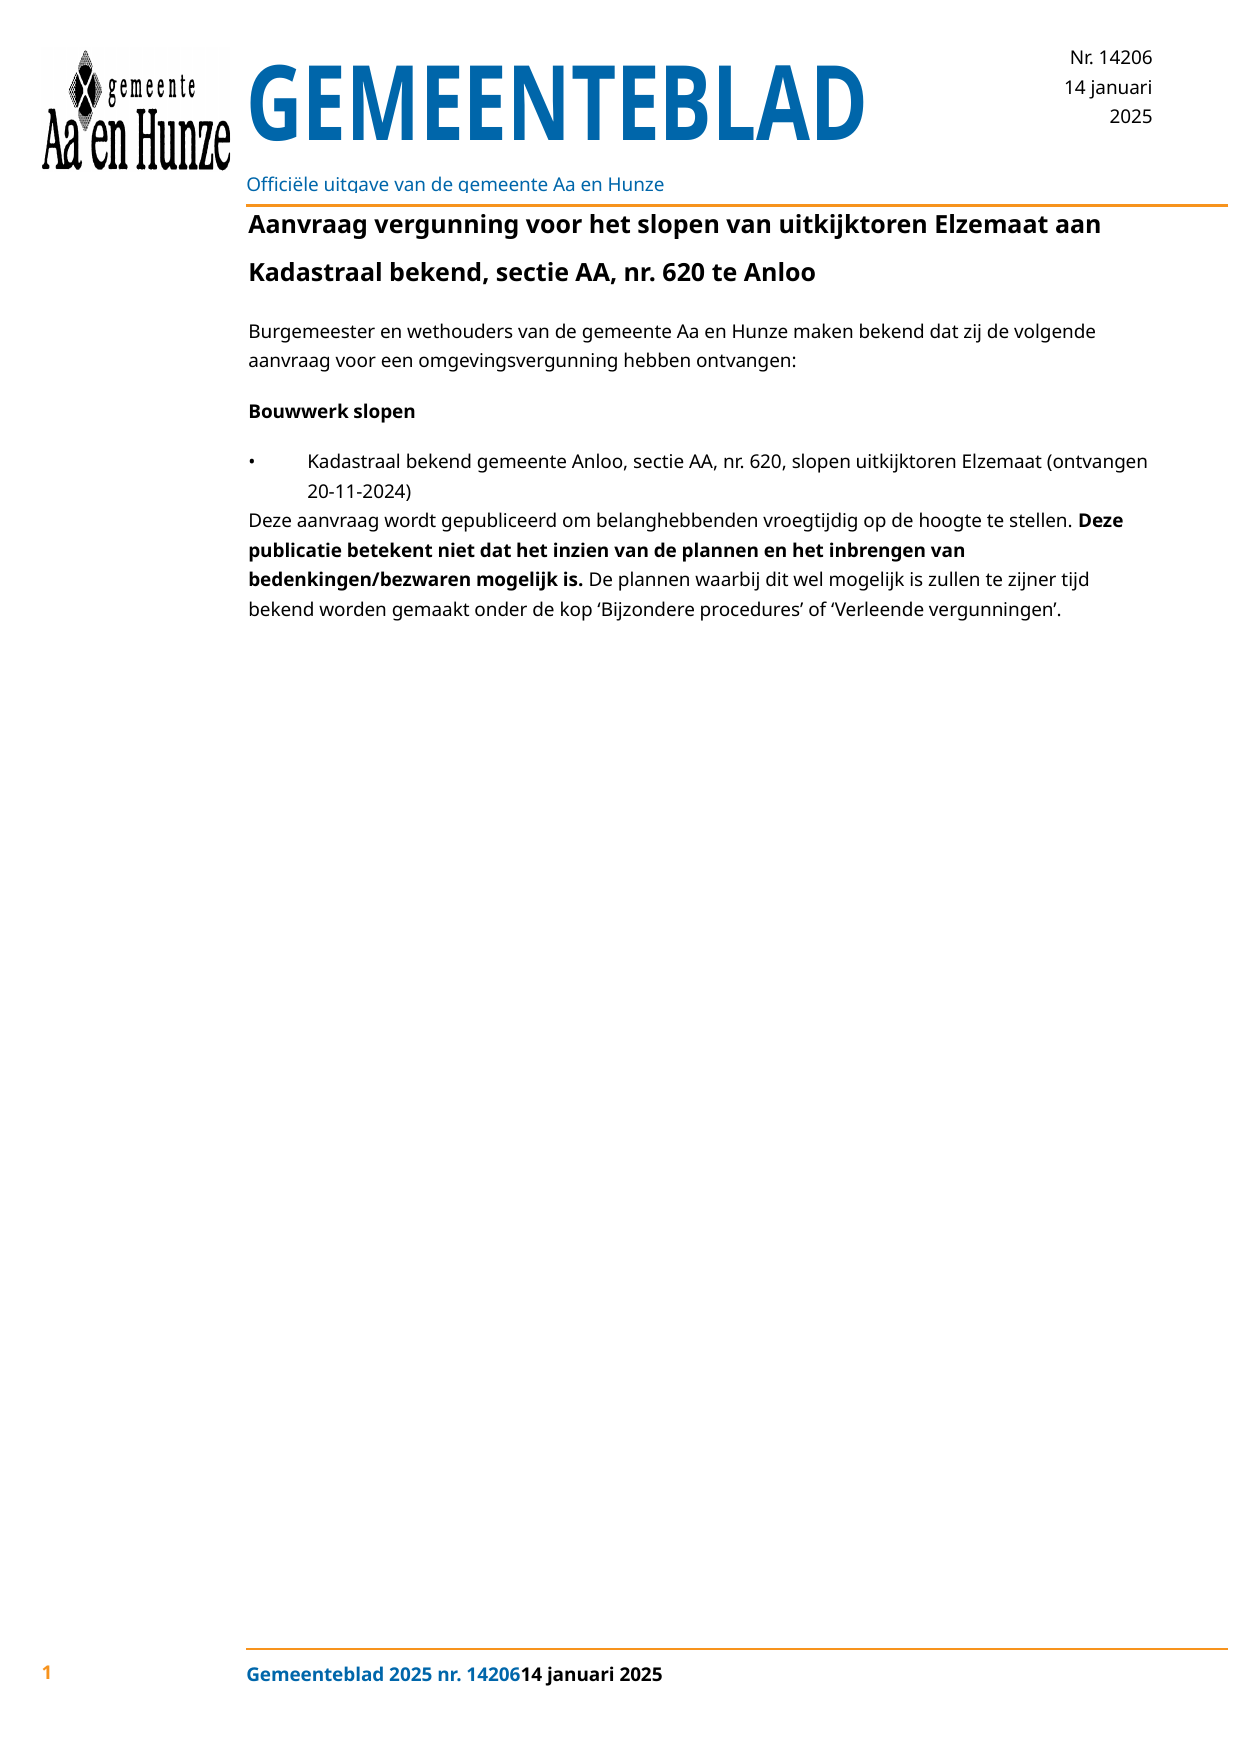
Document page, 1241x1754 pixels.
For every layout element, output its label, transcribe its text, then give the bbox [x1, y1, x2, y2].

text Bouwwerk slopen [248, 398, 1152, 424]
text Deze aanvraag wordt gepubliceerd om belanghebbenden vroegtijdig op de hoogte te stellen. Deze publicatie betekent niet dat het inzien van de plannen en het inbrengen van bedenkingen/bezwaren mogelijk is. De plannen waarbij dit wel mogelijk is zullen te zijner tijd bekend worden gemaakt onder de kop ‘Bijzondere procedures’ of ‘Verleende vergunningen’. [248, 507, 1152, 622]
text Burgemeester en wethouders van de gemeente Aa en Hunze maken bekend dat zij de volgende aanvraag voor een omgevingsvergunning hebben ontvangen: [248, 318, 1152, 373]
list Kadastraal bekend gemeente Anloo, sectie AA, nr. 620, slopen uitkijktoren Elzemaat (ontvangen 20-11-2024) [248, 448, 1152, 504]
picture [41, 47, 231, 172]
text Aanvraag vergunning voor het slopen van uitkijktoren Elzemaat aan Kadastraal bekend, sectie AA, nr. 620 te Anloo [248, 207, 1152, 288]
